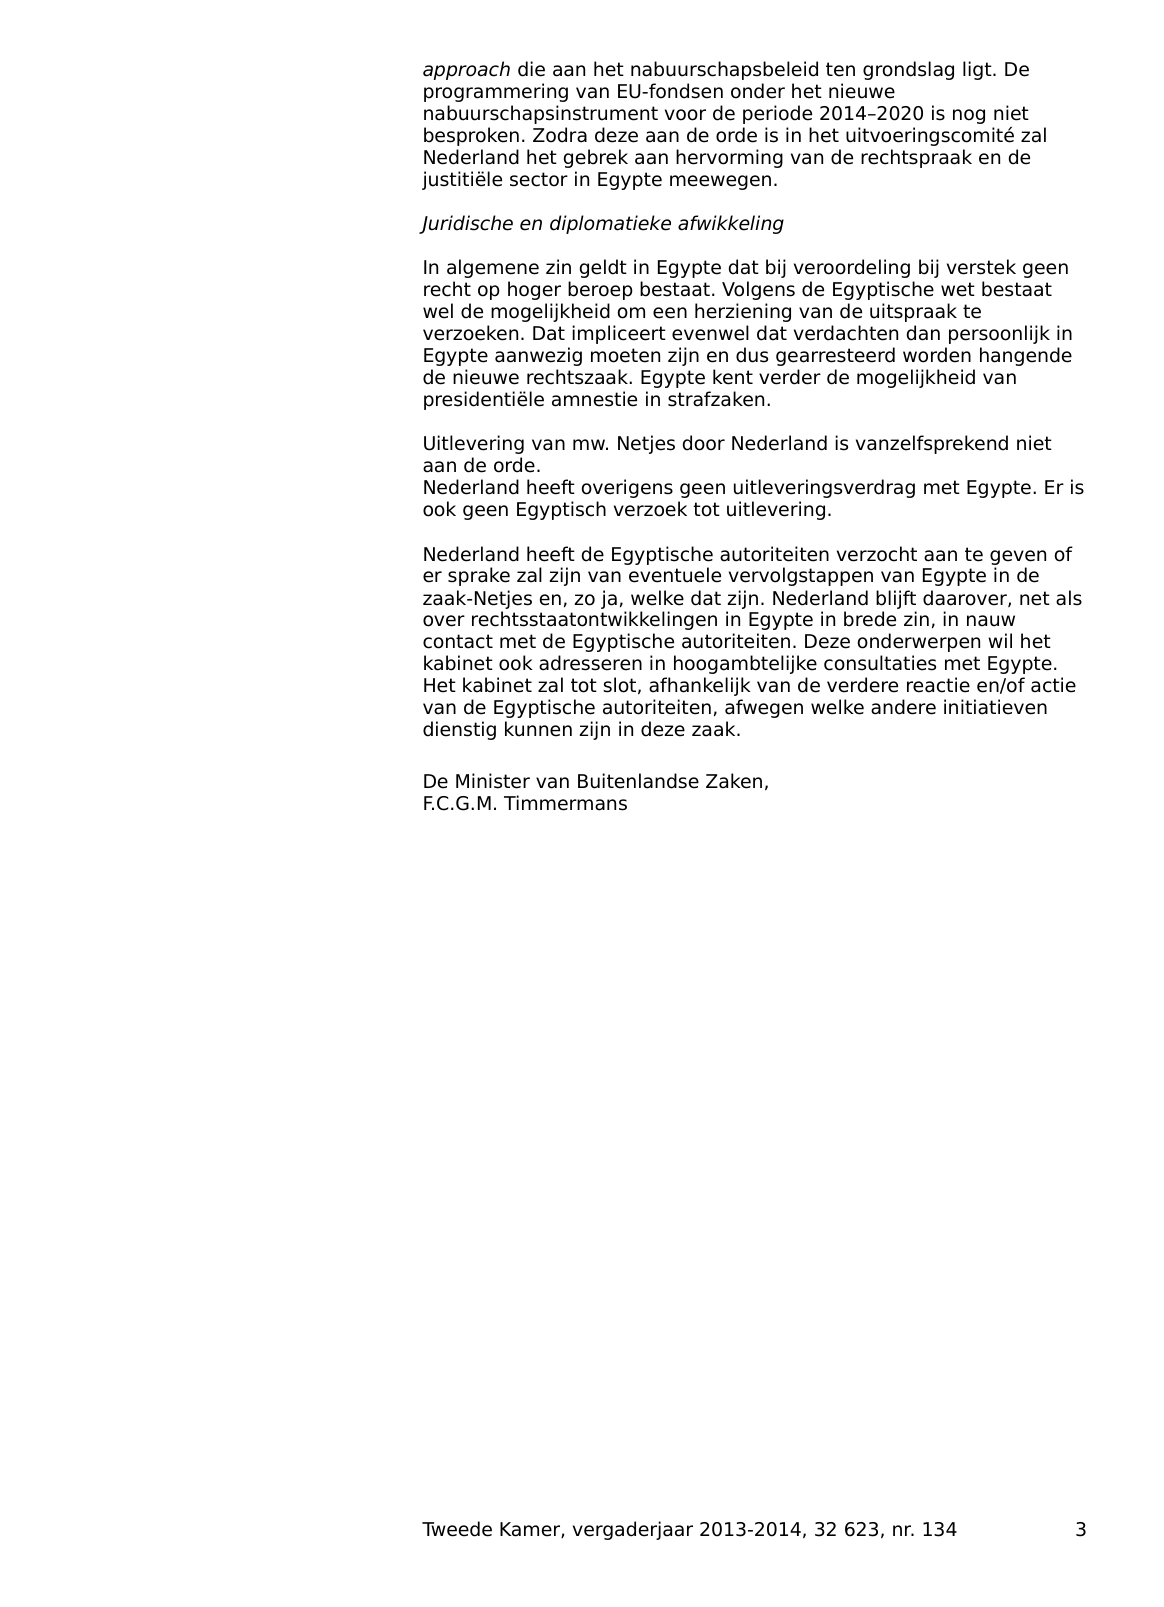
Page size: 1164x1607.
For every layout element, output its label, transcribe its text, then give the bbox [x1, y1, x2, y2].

text Nederland heeft de Egyptische autoriteiten verzocht aan te geven of er sprake zal zijn van eventuele vervolgstappen van Egypte in de zaak-Netjes en, zo ja, welke dat zijn. Nederland blijft daarover, net als over rechtsstaatontwikkelingen in Egypte in brede zin, in nauw contact met de Egyptische autoriteiten. Deze onderwerpen wil het kabinet ook adresseren in hoogambtelijke consultaties met Egypte. Het kabinet zal tot slot, afhankelijk van de verdere reactie en/of actie van de Egyptische autoriteiten, afwegen welke andere initiatieven dienstig kunnen zijn in deze zaak. [422, 543, 1087, 741]
text approach die aan het nabuurschapsbeleid ten grondslag ligt. De programmering van EU-fondsen onder het nieuwe nabuurschapsinstrument voor de periode 2014–2020 is nog niet besproken. Zodra deze aan de orde is in het uitvoeringscomité zal Nederland het gebrek aan hervorming van de rechtspraak en de justitiële sector in Egypte meewegen. [422, 59, 1087, 191]
text Uitlevering van mw. Netjes door Nederland is vanzelfsprekend niet aan de orde. [422, 433, 1087, 477]
text De Minister van Buitenlandse Zaken, F.C.G.M. Timmermans [422, 771, 1087, 815]
text In algemene zin geldt in Egypte dat bij veroordeling bij verstek geen recht op hoger beroep bestaat. Volgens de Egyptische wet bestaat wel de mogelijkheid om een herziening van de uitspraak te verzoeken. Dat impliceert evenwel dat verdachten dan persoonlijk in Egypte aanwezig moeten zijn en dus gearresteerd worden hangende de nieuwe rechtszaak. Egypte kent verder de mogelijkheid van presidentiële amnestie in strafzaken. [422, 257, 1087, 411]
subtitle Juridische en diplomatieke afwikkeling [422, 213, 1087, 235]
text Nederland heeft overigens geen uitleveringsverdrag met Egypte. Er is ook geen Egyptisch verzoek tot uitlevering. [422, 477, 1087, 521]
